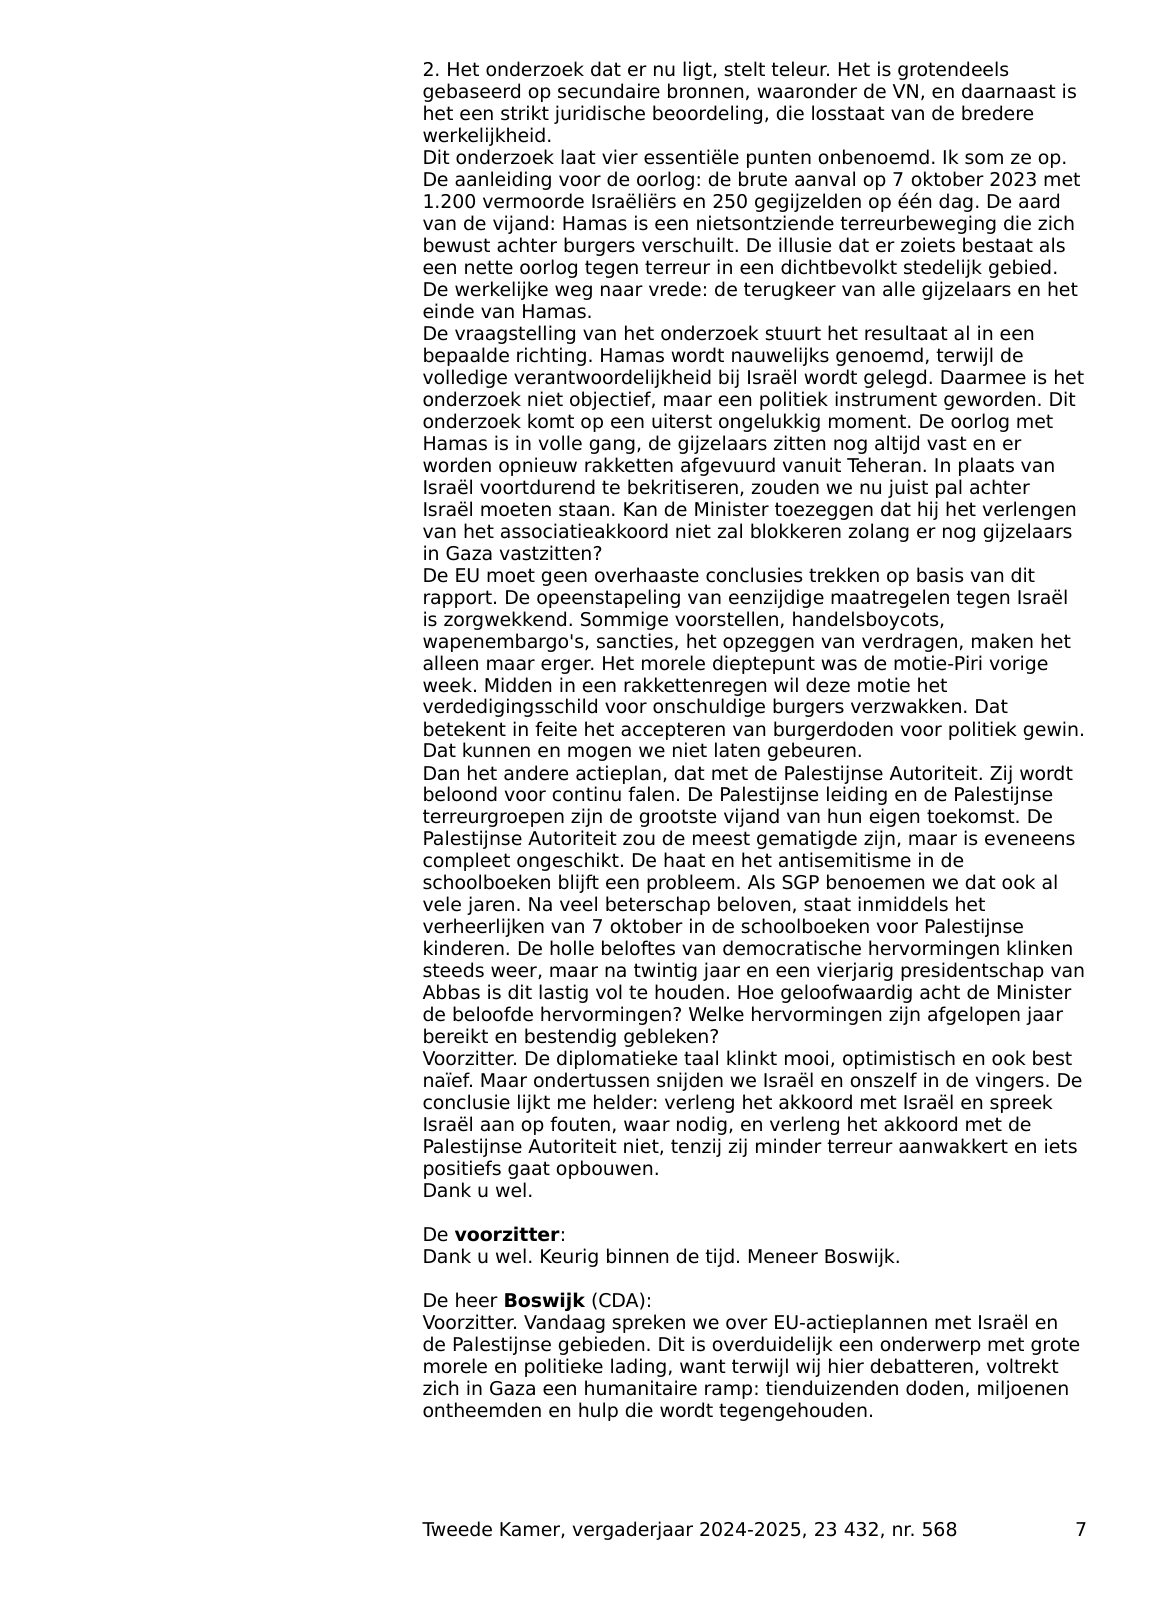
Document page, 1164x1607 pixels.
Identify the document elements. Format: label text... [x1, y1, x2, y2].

text Voorzitter. De diplomatieke taal klinkt mooi, optimistisch en ook best naïef. Maar ondertussen snijden we Israël en onszelf in de vingers. De conclusie lijkt me helder: verleng het akkoord met Israël en spreek Israël aan op fouten, waar nodig, en verleng het akkoord met de Palestijnse Autoriteit niet, tenzij zij minder terreur aanwakkert en iets positiefs gaat opbouwen. [422, 1048, 1087, 1180]
text De EU moet geen overhaaste conclusies trekken op basis van dit rapport. De opeenstapeling van eenzijdige maatregelen tegen Israël is zorgwekkend. Sommige voorstellen, handelsboycots, wapenembargo's, sancties, het opzeggen van verdragen, maken het alleen maar erger. Het morele dieptepunt was de motie-Piri vorige week. Midden in een rakkettenregen wil deze motie het verdedigingsschild voor onschuldige burgers verzwakken. Dat betekent in feite het accepteren van burgerdoden voor politiek gewin. Dat kunnen en mogen we niet laten gebeuren. [422, 564, 1087, 762]
text De voorzitter: [422, 1224, 1087, 1246]
text Dank u wel. [422, 1180, 1087, 1202]
text Dank u wel. Keurig binnen de tijd. Meneer Boswijk. [422, 1246, 1087, 1268]
text De vraagstelling van het onderzoek stuurt het resultaat al in een bepaalde richting. Hamas wordt nauwelijks genoemd, terwijl de volledige verantwoordelijkheid bij Israël wordt gelegd. Daarmee is het onderzoek niet objectief, maar een politiek instrument geworden. Dit onderzoek komt op een uiterst ongelukkig moment. De oorlog met Hamas is in volle gang, de gijzelaars zitten nog altijd vast en er worden opnieuw rakketten afgevuurd vanuit Teheran. In plaats van Israël voortdurend te bekritiseren, zouden we nu juist pal achter Israël moeten staan. Kan de Minister toezeggen dat hij het verlengen van het associatieakkoord niet zal blokkeren zolang er nog gijzelaars in Gaza vastzitten? [422, 323, 1087, 564]
text De heer Boswijk (CDA): [422, 1290, 1087, 1312]
text Voorzitter. Vandaag spreken we over EU-actieplannen met Israël en de Palestijnse gebieden. Dit is overduidelijk een onderwerp met grote morele en politieke lading, want terwijl wij hier debatteren, voltrekt zich in Gaza een humanitaire ramp: tienduizenden doden, miljoenen ontheemden en hulp die wordt tegengehouden. [422, 1312, 1087, 1422]
text Dit onderzoek laat vier essentiële punten onbenoemd. Ik som ze op. De aanleiding voor de oorlog: de brute aanval op 7 oktober 2023 met 1.200 vermoorde Israëliërs en 250 gegijzelden op één dag. De aard van de vijand: Hamas is een nietsontziende terreurbeweging die zich bewust achter burgers verschuilt. De illusie dat er zoiets bestaat als een nette oorlog tegen terreur in een dichtbevolkt stedelijk gebied. De werkelijke weg naar vrede: de terugkeer van alle gijzelaars en het einde van Hamas. [422, 147, 1087, 323]
text 2. Het onderzoek dat er nu ligt, stelt teleur. Het is grotendeels gebaseerd op secundaire bronnen, waaronder de VN, en daarnaast is het een strikt juridische beoordeling, die losstaat van de bredere werkelijkheid. [422, 59, 1087, 147]
text Dan het andere actieplan, dat met de Palestijnse Autoriteit. Zij wordt beloond voor continu falen. De Palestijnse leiding en de Palestijnse terreurgroepen zijn de grootste vijand van hun eigen toekomst. De Palestijnse Autoriteit zou de meest gematigde zijn, maar is eveneens compleet ongeschikt. De haat en het antisemitisme in de schoolboeken blijft een probleem. Als SGP benoemen we dat ook al vele jaren. Na veel beterschap beloven, staat inmiddels het verheerlijken van 7 oktober in de schoolboeken voor Palestijnse kinderen. De holle beloftes van democratische hervormingen klinken steeds weer, maar na twintig jaar en een vierjarig presidentschap van Abbas is dit lastig vol te houden. Hoe geloofwaardig acht de Minister de beloofde hervormingen? Welke hervormingen zijn afgelopen jaar bereikt en bestendig gebleken? [422, 762, 1087, 1048]
